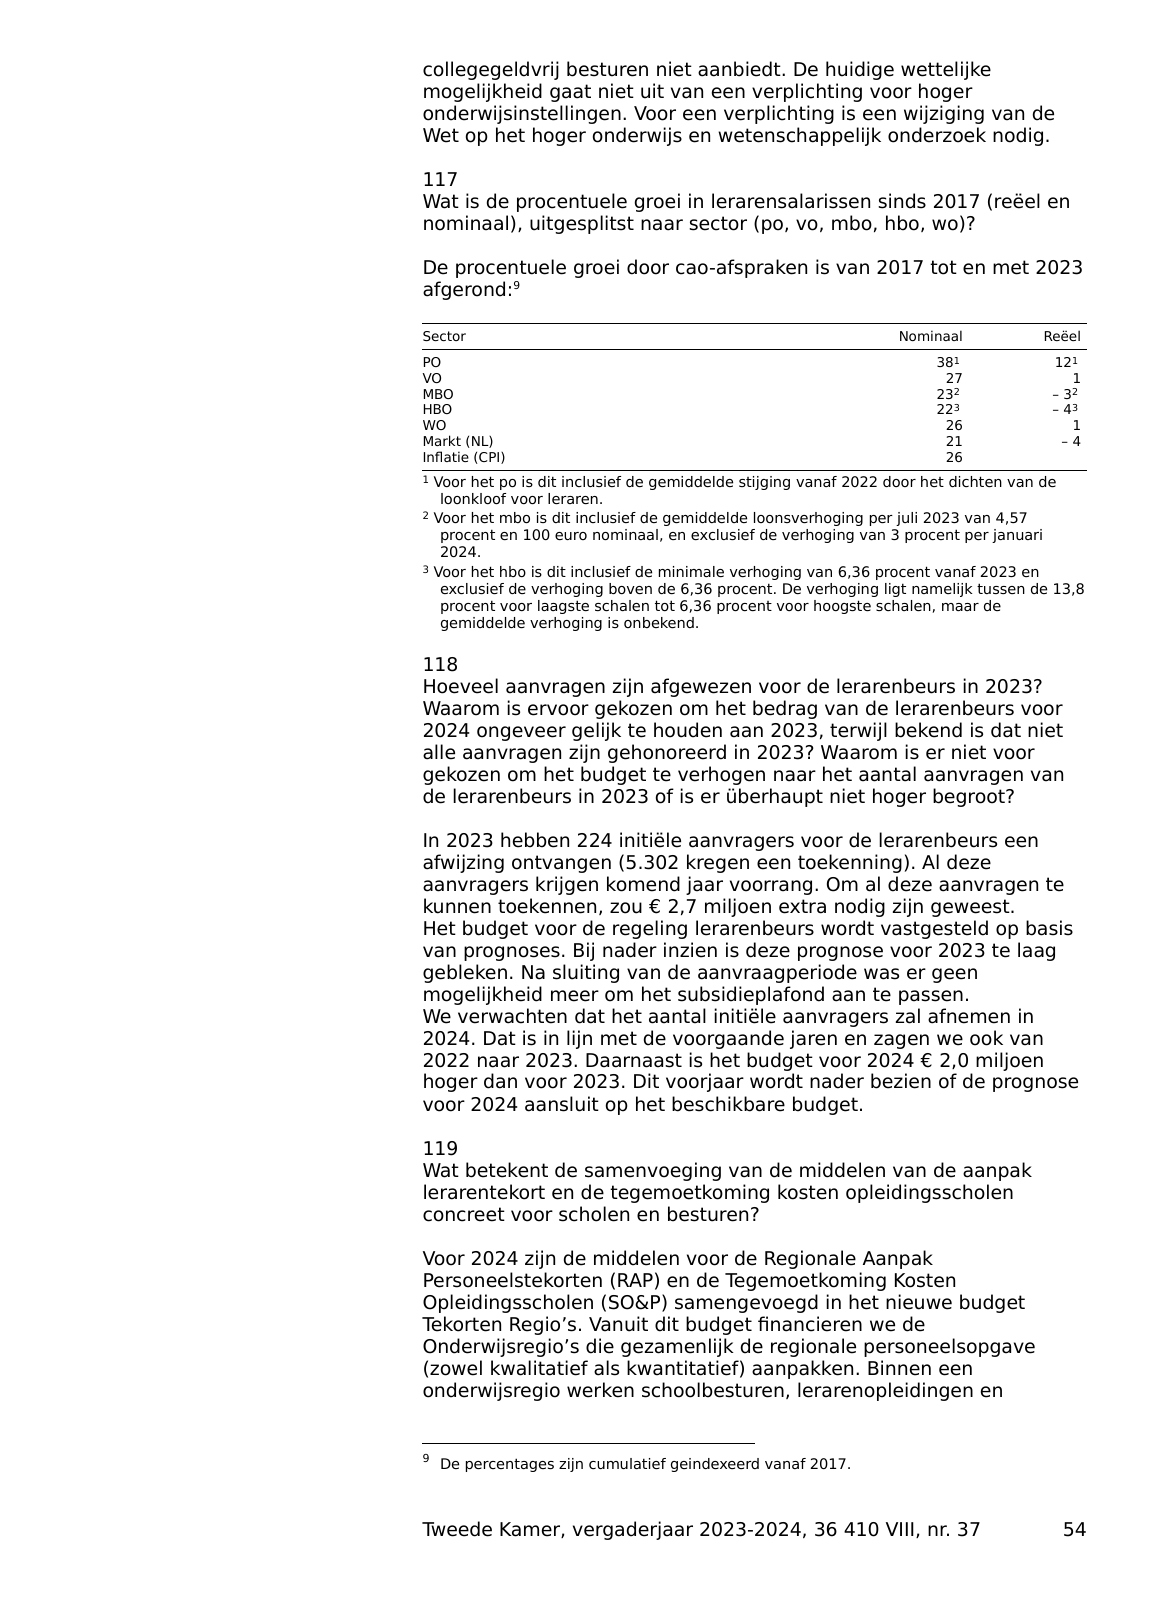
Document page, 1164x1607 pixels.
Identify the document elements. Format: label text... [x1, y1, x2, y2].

table_cell 26 [850, 418, 968, 434]
text De procentuele groei door cao-afspraken is van 2017 tot en met 2023 afgerond: [422, 257, 1087, 301]
text 118 [422, 654, 1087, 676]
table_cell 232 [850, 386, 968, 402]
table_cell 223 [850, 402, 968, 418]
table_header Nominaal [850, 324, 968, 349]
table_cell VO [422, 371, 850, 386]
table_cell 21 [850, 434, 968, 449]
text Wat betekent de samenvoeging van de middelen van de aanpak lerarentekort en de tegemoetkoming kosten opleidingsscholen concreet voor scholen en besturen? [422, 1159, 1087, 1226]
table_cell 121 [969, 350, 1087, 371]
table_cell 1 Voor het po is dit inclusief de gemiddelde stijging vanaf 2022 door het dichten van de loonkloof voor leraren. 2 Voor het mbo is dit inclusief de gemiddelde loonsverhoging per juli 2023 van 4,57 procent en 100 euro nominaal, en exclusief de verhoging van 3 procent per januari 2024. 3 Voor het hbo is dit inclusief de minimale verhoging van 6,36 procent vanaf 2023 en exclusief de verhoging boven de 6,36 procent. De verhoging ligt namelijk tussen de 13,8 procent voor laagste schalen tot 6,36 procent voor hoogste schalen, maar de gemiddelde verhoging is onbekend. [422, 471, 1087, 631]
table_cell 1 [969, 371, 1087, 386]
text 119 [422, 1138, 1087, 1159]
text collegegeldvrij besturen niet aanbiedt. De huidige wettelijke mogelijkheid gaat niet uit van een verplichting voor hoger onderwijsinstellingen. Voor een verplichting is een wijziging van de Wet op het hoger onderwijs en wetenschappelijk onderzoek nodig. [422, 59, 1087, 147]
text In 2023 hebben 224 initiële aanvragers voor de lerarenbeurs een afwijzing ontvangen (5.302 kregen een toekenning). Al deze aanvragers krijgen komend jaar voorrang. Om al deze aanvragen te kunnen toekennen, zou € 2,7 miljoen extra nodig zijn geweest. [422, 830, 1087, 918]
text De percentages zijn cumulatief geindexeerd vanaf 2017. [422, 1452, 1087, 1474]
table_cell MBO [422, 386, 850, 402]
table_cell Markt (NL) [422, 434, 850, 449]
table_cell 381 [850, 350, 968, 371]
text Voor 2024 zijn de middelen voor de Regionale Aanpak Personeelstekorten (RAP) en de Tegemoetkoming Kosten Opleidingsscholen (SO&P) samengevoegd in het nieuwe budget Tekorten Regio’s. Vanuit dit budget financieren we de Onderwijsregio’s die gezamenlijk de regionale personeelsopgave (zowel kwalitatief als kwantitatief) aanpakken. Binnen een onderwijsregio werken schoolbesturen, lerarenopleidingen en [422, 1248, 1087, 1402]
text We verwachten dat het aantal initiële aanvragers zal afnemen in 2024. Dat is in lijn met de voorgaande jaren en zagen we ook van 2022 naar 2023. Daarnaast is het budget voor 2024 € 2,0 miljoen hoger dan voor 2023. Dit voorjaar wordt nader bezien of de prognose voor 2024 aansluit op het beschikbare budget. [422, 1006, 1087, 1115]
table_cell – 43 [969, 402, 1087, 418]
table_cell – 4 [969, 434, 1087, 449]
text Het budget voor de regeling lerarenbeurs wordt vastgesteld op basis van prognoses. Bij nader inzien is deze prognose voor 2023 te laag gebleken. Na sluiting van de aanvraagperiode was er geen mogelijkheid meer om het subsidieplafond aan te passen. [422, 918, 1087, 1006]
text Hoeveel aanvragen zijn afgewezen voor de lerarenbeurs in 2023? Waarom is ervoor gekozen om het bedrag van de lerarenbeurs voor 2024 ongeveer gelijk te houden aan 2023, terwijl bekend is dat niet alle aanvragen zijn gehonoreerd in 2023? Waarom is er niet voor gekozen om het budget te verhogen naar het aantal aanvragen van de lerarenbeurs in 2023 of is er überhaupt niet hoger begroot? [422, 676, 1087, 807]
table_header Sector [422, 324, 850, 349]
table_cell WO [422, 418, 850, 434]
table_cell Inflatie (CPI) [422, 449, 850, 470]
table_cell [969, 449, 1087, 470]
text Wat is de procentuele groei in lerarensalarissen sinds 2017 (reëel en nominaal), uitgesplitst naar sector (po, vo, mbo, hbo, wo)? [422, 191, 1087, 235]
table_cell PO [422, 350, 850, 371]
table_cell 26 [850, 449, 968, 470]
table_cell – 32 [969, 386, 1087, 402]
text 117 [422, 169, 1087, 191]
table_cell 1 [969, 418, 1087, 434]
table_cell 27 [850, 371, 968, 386]
table_header Reëel [969, 324, 1087, 349]
table_cell HBO [422, 402, 850, 418]
